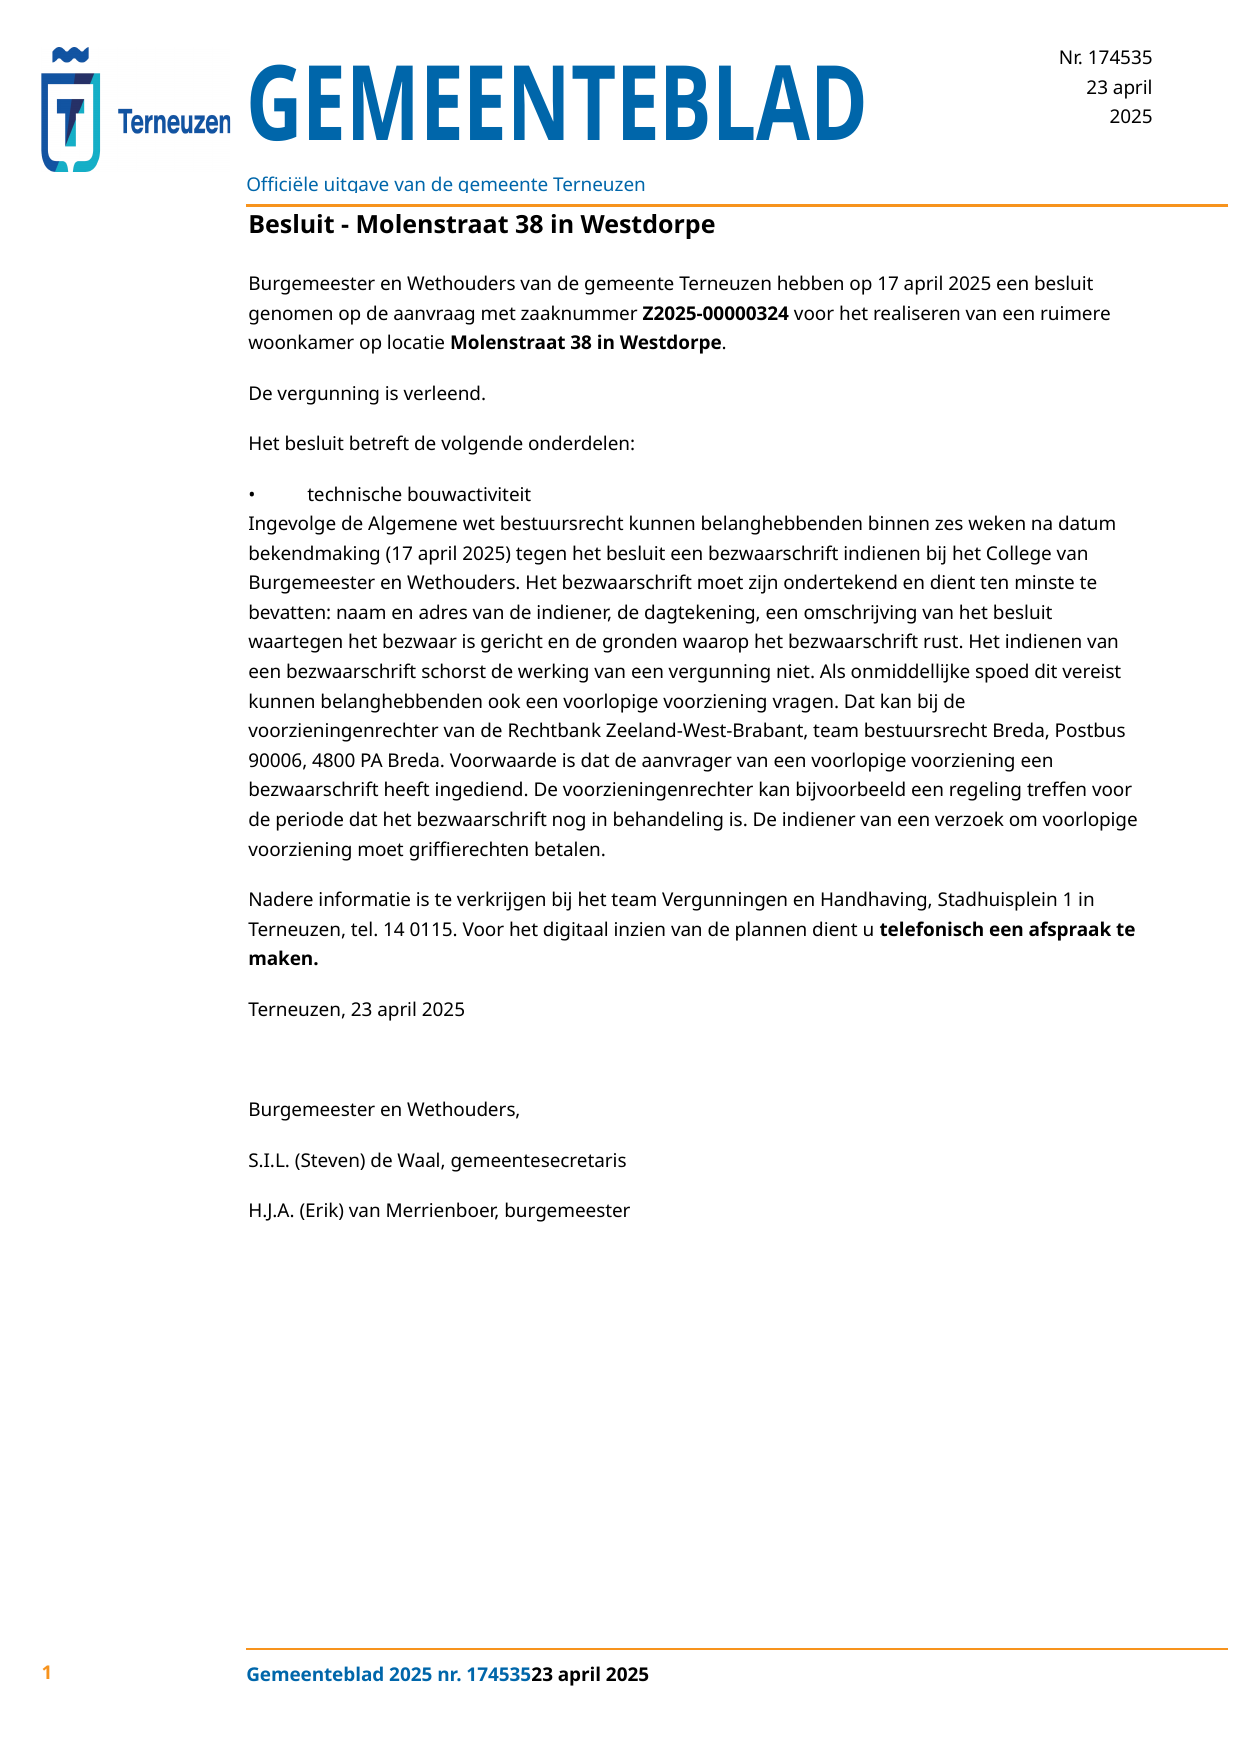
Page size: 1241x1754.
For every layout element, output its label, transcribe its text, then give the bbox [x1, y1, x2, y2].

text Nadere informatie is te verkrijgen bij het team Vergunningen en Handhaving, Stadhuisplein 1 in Terneuzen, tel. 14 0115. Voor het digitaal inzien van de plannen dient u telefonisch een afspraak te maken. [248, 886, 1152, 971]
text H.J.A. (Erik) van Merrienboer, burgemeester [248, 1197, 1152, 1223]
list technische bouwactiviteit [248, 481, 1152, 506]
text Ingevolge de Algemene wet bestuursrecht kunnen belanghebbenden binnen zes weken na datum bekendmaking (17 april 2025) tegen het besluit een bezwaarschrift indienen bij het College van Burgemeester en Wethouders. Het bezwaarschrift moet zijn ondertekend en dient ten minste te bevatten: naam en adres van de indiener, de dagtekening, een omschrijving van het besluit waartegen het bezwaar is gericht en de gronden waarop het bezwaarschrift rust. Het indienen van een bezwaarschrift schorst de werking van een vergunning niet. Als onmiddellijke spoed dit vereist kunnen belanghebbenden ook een voorlopige voorziening vragen. Dat kan bij de voorzieningenrechter van de Rechtbank Zeeland-West-Brabant, team bestuursrecht Breda, Postbus 90006, 4800 PA Breda. Voorwaarde is dat de aanvrager van een voorlopige voorziening een bezwaarschrift heeft ingediend. De voorzieningenrechter kan bijvoorbeeld een regeling treffen voor de periode dat het bezwaarschrift nog in behandeling is. De indiener van een verzoek om voorlopige voorziening moet griffierechten betalen. [248, 510, 1152, 861]
text S.I.L. (Steven) de Waal, gemeentesecretaris [248, 1147, 1152, 1173]
text Terneuzen, 23 april 2025 [248, 996, 1152, 1021]
text De vergunning is verleend. [248, 380, 1152, 406]
picture [41, 47, 231, 172]
text Burgemeester en Wethouders van de gemeente Terneuzen hebben op 17 april 2025 een besluit genomen op de aanvraag met zaaknummer Z2025-00000324 voor het realiseren van een ruimere woonkamer op locatie Molenstraat 38 in Westdorpe. [248, 270, 1152, 355]
text Burgemeester en Wethouders, [248, 1097, 1152, 1122]
text Besluit - Molenstraat 38 in Westdorpe [248, 207, 1152, 241]
text Het besluit betreft de volgende onderdelen: [248, 430, 1152, 456]
